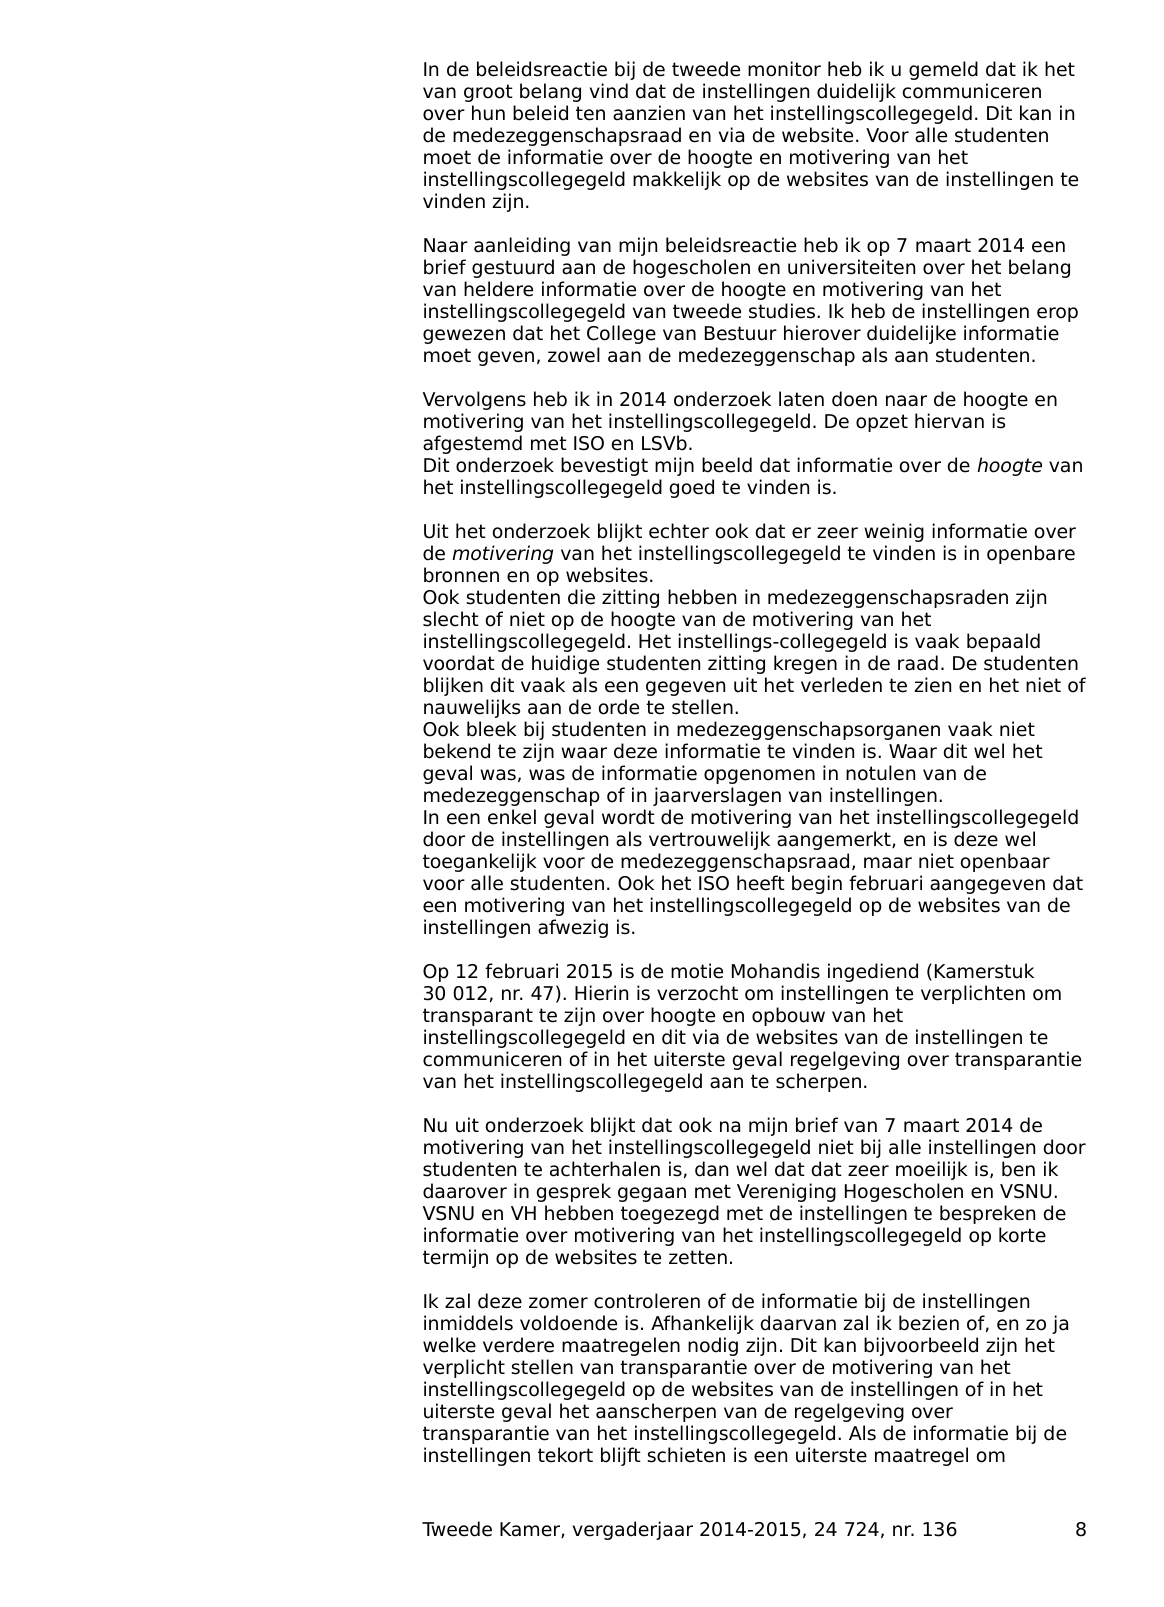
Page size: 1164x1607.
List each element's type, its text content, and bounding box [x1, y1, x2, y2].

text Ik zal deze zomer controleren of de informatie bij de instellingen inmiddels voldoende is. Afhankelijk daarvan zal ik bezien of, en zo ja welke verdere maatregelen nodig zijn. Dit kan bijvoorbeeld zijn het verplicht stellen van transparantie over de motivering van het instellingscollegegeld op de websites van de instellingen of in het uiterste geval het aanscherpen van de regelgeving over transparantie van het instellingscollegegeld. Als de informatie bij de instellingen tekort blijft schieten is een uiterste maatregel om [422, 1291, 1087, 1467]
text Ook studenten die zitting hebben in medezeggenschapsraden zijn slecht of niet op de hoogte van de motivering van het instellingscollegegeld. Het instellings-collegegeld is vaak bepaald voordat de huidige studenten zitting kregen in de raad. De studenten blijken dit vaak als een gegeven uit het verleden te zien en het niet of nauwelijks aan de orde te stellen. [422, 587, 1087, 719]
text Dit onderzoek bevestigt mijn beeld dat informatie over de hoogte van het instellingscollegegeld goed te vinden is. [422, 455, 1087, 499]
text Naar aanleiding van mijn beleidsreactie heb ik op 7 maart 2014 een brief gestuurd aan de hogescholen en universiteiten over het belang van heldere informatie over de hoogte en motivering van het instellingscollegegeld van tweede studies. Ik heb de instellingen erop gewezen dat het College van Bestuur hierover duidelijke informatie moet geven, zowel aan de medezeggenschap als aan studenten. [422, 235, 1087, 367]
text VSNU en VH hebben toegezegd met de instellingen te bespreken de informatie over motivering van het instellingscollegegeld op korte termijn op de websites te zetten. [422, 1203, 1087, 1269]
text Nu uit onderzoek blijkt dat ook na mijn brief van 7 maart 2014 de motivering van het instellingscollegegeld niet bij alle instellingen door studenten te achterhalen is, dan wel dat dat zeer moeilijk is, ben ik daarover in gesprek gegaan met Vereniging Hogescholen en VSNU. [422, 1115, 1087, 1203]
text In de beleidsreactie bij de tweede monitor heb ik u gemeld dat ik het van groot belang vind dat de instellingen duidelijk communiceren over hun beleid ten aanzien van het instellingscollegegeld. Dit kan in de medezeggenschapsraad en via de website. Voor alle studenten moet de informatie over de hoogte en motivering van het instellingscollegegeld makkelijk op de websites van de instellingen te vinden zijn. [422, 59, 1087, 213]
text Op 12 februari 2015 is de motie Mohandis ingediend (Kamerstuk 30 012, nr. 47). Hierin is verzocht om instellingen te verplichten om transparant te zijn over hoogte en opbouw van het instellingscollegegeld en dit via de websites van de instellingen te communiceren of in het uiterste geval regelgeving over transparantie van het instellingscollegegeld aan te scherpen. [422, 961, 1087, 1093]
text In een enkel geval wordt de motivering van het instellingscollegegeld door de instellingen als vertrouwelijk aangemerkt, en is deze wel toegankelijk voor de medezeggenschapsraad, maar niet openbaar voor alle studenten. Ook het ISO heeft begin februari aangegeven dat een motivering van het instellingscollegegeld op de websites van de instellingen afwezig is. [422, 807, 1087, 939]
text Uit het onderzoek blijkt echter ook dat er zeer weinig informatie over de motivering van het instellingscollegegeld te vinden is in openbare bronnen en op websites. [422, 521, 1087, 587]
text Vervolgens heb ik in 2014 onderzoek laten doen naar de hoogte en motivering van het instellingscollegegeld. De opzet hiervan is afgestemd met ISO en LSVb. [422, 389, 1087, 455]
text Ook bleek bij studenten in medezeggenschapsorganen vaak niet bekend te zijn waar deze informatie te vinden is. Waar dit wel het geval was, was de informatie opgenomen in notulen van de medezeggenschap of in jaarverslagen van instellingen. [422, 719, 1087, 807]
